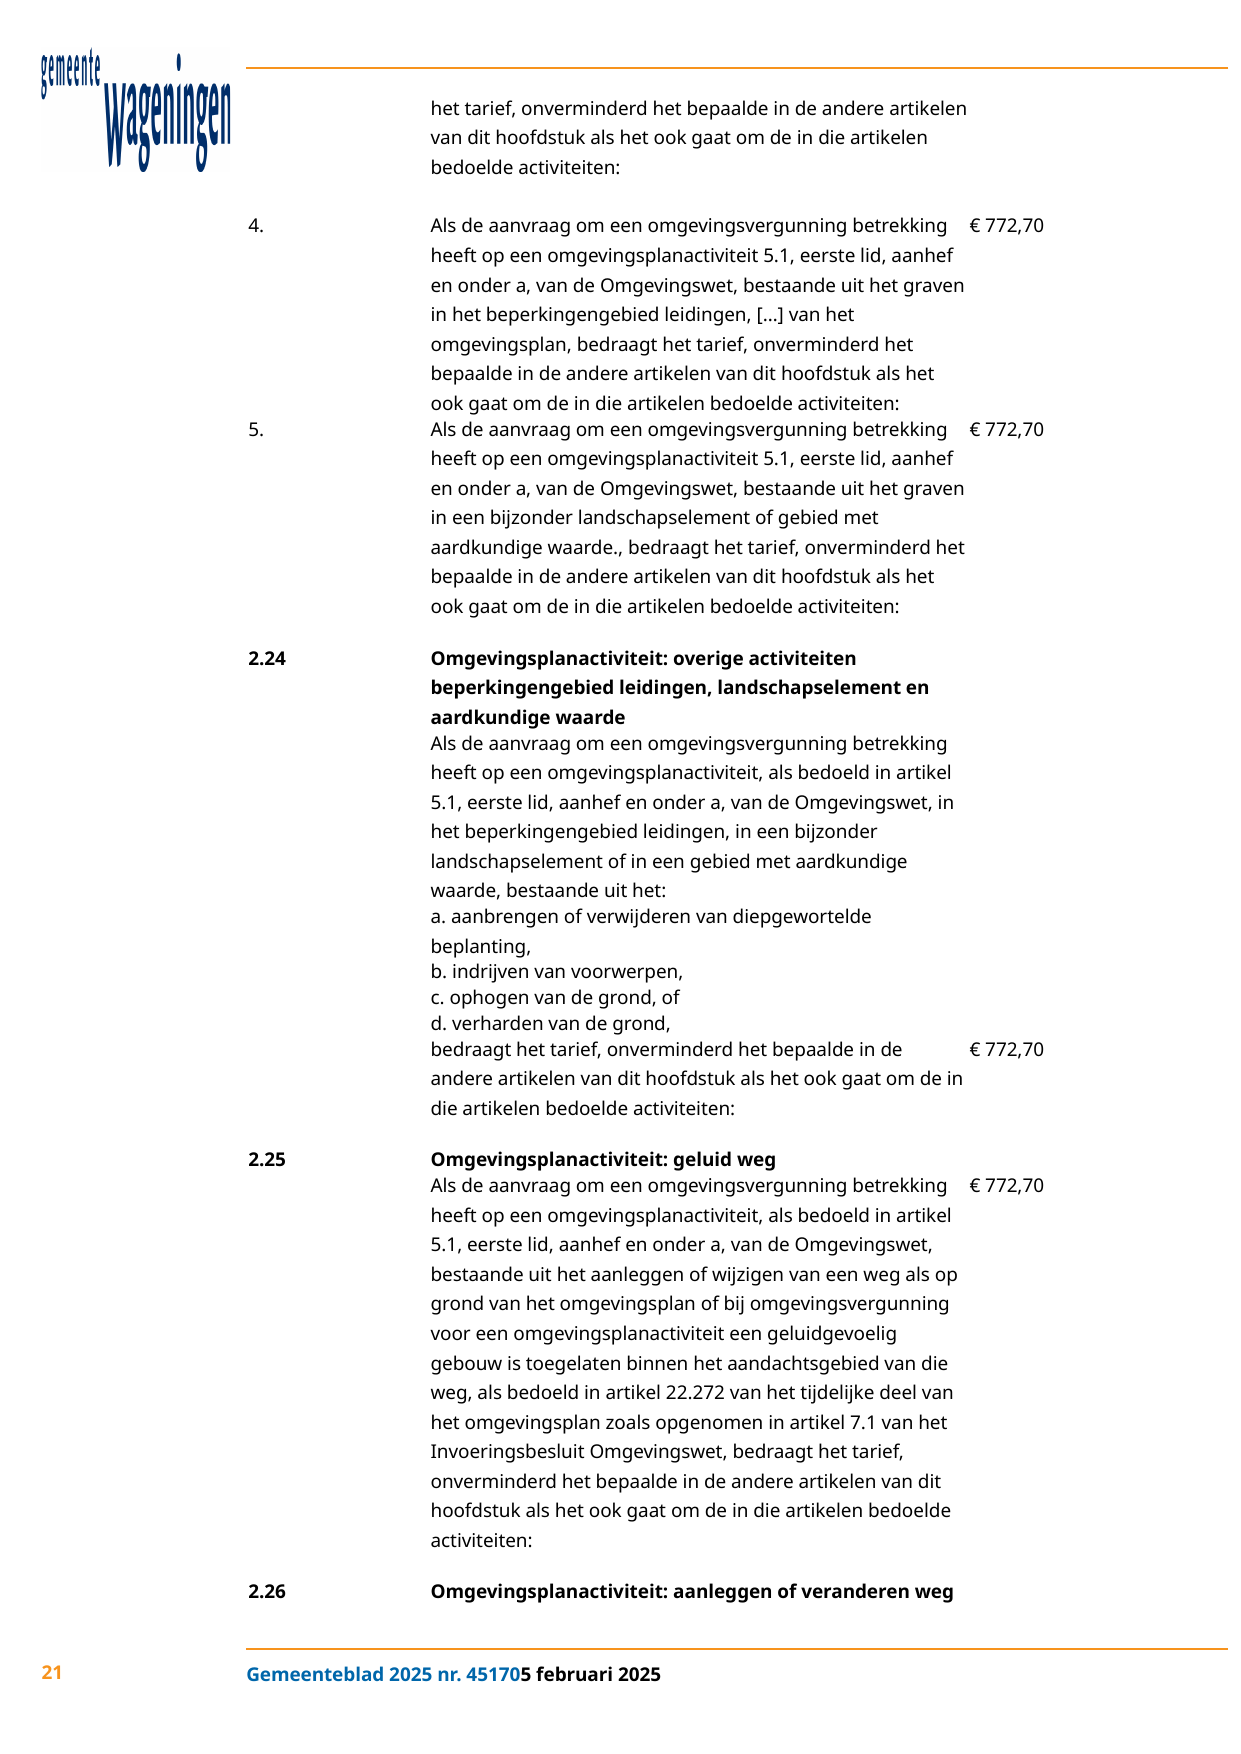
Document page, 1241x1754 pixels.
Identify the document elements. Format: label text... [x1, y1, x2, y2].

table_cell Omgevingsplanactiviteit: aanleggen of veranderen weg [430, 1579, 969, 1604]
table_cell [248, 984, 430, 1010]
table_cell [969, 984, 1152, 1010]
table_cell 2.25 [248, 1146, 430, 1172]
table_cell € 772,70 [969, 1172, 1152, 1553]
table_cell [430, 619, 969, 645]
table_cell [248, 95, 430, 180]
table_cell 2.26 [248, 1579, 430, 1604]
table_cell Als de aanvraag om een omgevingsvergunning betrekking heeft op een omgevingsplanactiviteit, als bedoeld in artikel 5.1, eerste lid, aanhef en onder a, van de Omgevingswet, bestaande uit het aanleggen of wijzigen van een weg als op grond van het omgevingsplan of bij omgevingsvergunning voor een omgevingsplanactiviteit een geluidgevoelig gebouw is toegelaten binnen het aandachtsgebied van die weg, als bedoeld in artikel 22.272 van het tijdelijke deel van het omgevingsplan zoals opgenomen in artikel 7.1 van het Invoeringsbesluit Omgevingswet, bedraagt het tarief, onverminderd het bepaalde in de andere artikelen van dit hoofdstuk als het ook gaat om de in die artikelen bedoelde activiteiten: [430, 1172, 969, 1553]
table_cell [969, 1121, 1152, 1146]
table_cell [969, 95, 1152, 180]
table_cell Als de aanvraag om een omgevingsvergunning betrekking heeft op een omgevingsplanactiviteit 5.1, eerste lid, aanhef en onder a, van de Omgevingswet, bestaande uit het graven in een bijzonder landschapselement of gebied met aardkundige waarde., bedraagt het tarief, onverminderd het bepaalde in de andere artikelen van dit hoofdstuk als het ook gaat om de in die artikelen bedoelde activiteiten: [430, 416, 969, 619]
table_header 4. [248, 213, 430, 416]
table_cell [969, 1579, 1152, 1604]
table_cell [248, 1036, 430, 1121]
table_cell [248, 1121, 430, 1146]
table_cell Als de aanvraag om een omgevingsvergunning betrekking heeft op een omgevingsplanactiviteit, als bedoeld in artikel 5.1, eerste lid, aanhef en onder a, van de Omgevingswet, in het beperkingengebied leidingen, in een bijzonder landschapselement of in een gebied met aardkundige waarde, bestaande uit het: [430, 730, 969, 903]
table_cell [969, 619, 1152, 645]
table_cell [248, 1553, 430, 1579]
table_cell [248, 1010, 430, 1036]
table_cell [969, 1010, 1152, 1036]
table_cell Omgevingsplanactiviteit: overige activiteiten beperkingengebied leidingen, landschapselement en aardkundige waarde [430, 645, 969, 730]
table_cell [248, 619, 430, 645]
table_cell 5. [248, 416, 430, 619]
table_header € 772,70 [969, 213, 1152, 416]
table_header Als de aanvraag om een omgevingsvergunning betrekking heeft op een omgevingsplanactiviteit 5.1, eerste lid, aanhef en onder a, van de Omgevingswet, bestaande uit het graven in het beperkingengebied leidingen, […] van het omgevingsplan, bedraagt het tarief, onverminderd het bepaalde in de andere artikelen van dit hoofdstuk als het ook gaat om de in die artikelen bedoelde activiteiten: [430, 213, 969, 416]
table_cell [248, 959, 430, 984]
table_cell [248, 730, 430, 903]
table_cell bedraagt het tarief, onverminderd het bepaalde in de andere artikelen van dit hoofdstuk als het ook gaat om de in die artikelen bedoelde activiteiten: [430, 1036, 969, 1121]
table_cell [248, 903, 430, 959]
table_cell het tarief, onverminderd het bepaalde in de andere artikelen van dit hoofdstuk als het ook gaat om de in die artikelen bedoelde activiteiten: [430, 95, 969, 180]
table_cell Omgevingsplanactiviteit: geluid weg [430, 1146, 969, 1172]
table_cell € 772,70 [969, 416, 1152, 619]
table_cell d. verharden van de grond, [430, 1010, 969, 1036]
table_cell [430, 1121, 969, 1146]
table_cell [969, 730, 1152, 903]
table_cell [248, 1172, 430, 1553]
table_cell b. indrijven van voorwerpen, [430, 959, 969, 984]
table_cell [430, 1553, 969, 1579]
table_cell 2.24 [248, 645, 430, 730]
table_cell [969, 645, 1152, 730]
table_cell [969, 959, 1152, 984]
table_cell a. aanbrengen of verwijderen van diepgewortelde beplanting, [430, 903, 969, 959]
table_cell [969, 1553, 1152, 1579]
picture [41, 47, 231, 172]
table_cell [969, 1146, 1152, 1172]
table_cell c. ophogen van de grond, of [430, 984, 969, 1010]
table_cell € 772,70 [969, 1036, 1152, 1121]
table_cell [969, 903, 1152, 959]
